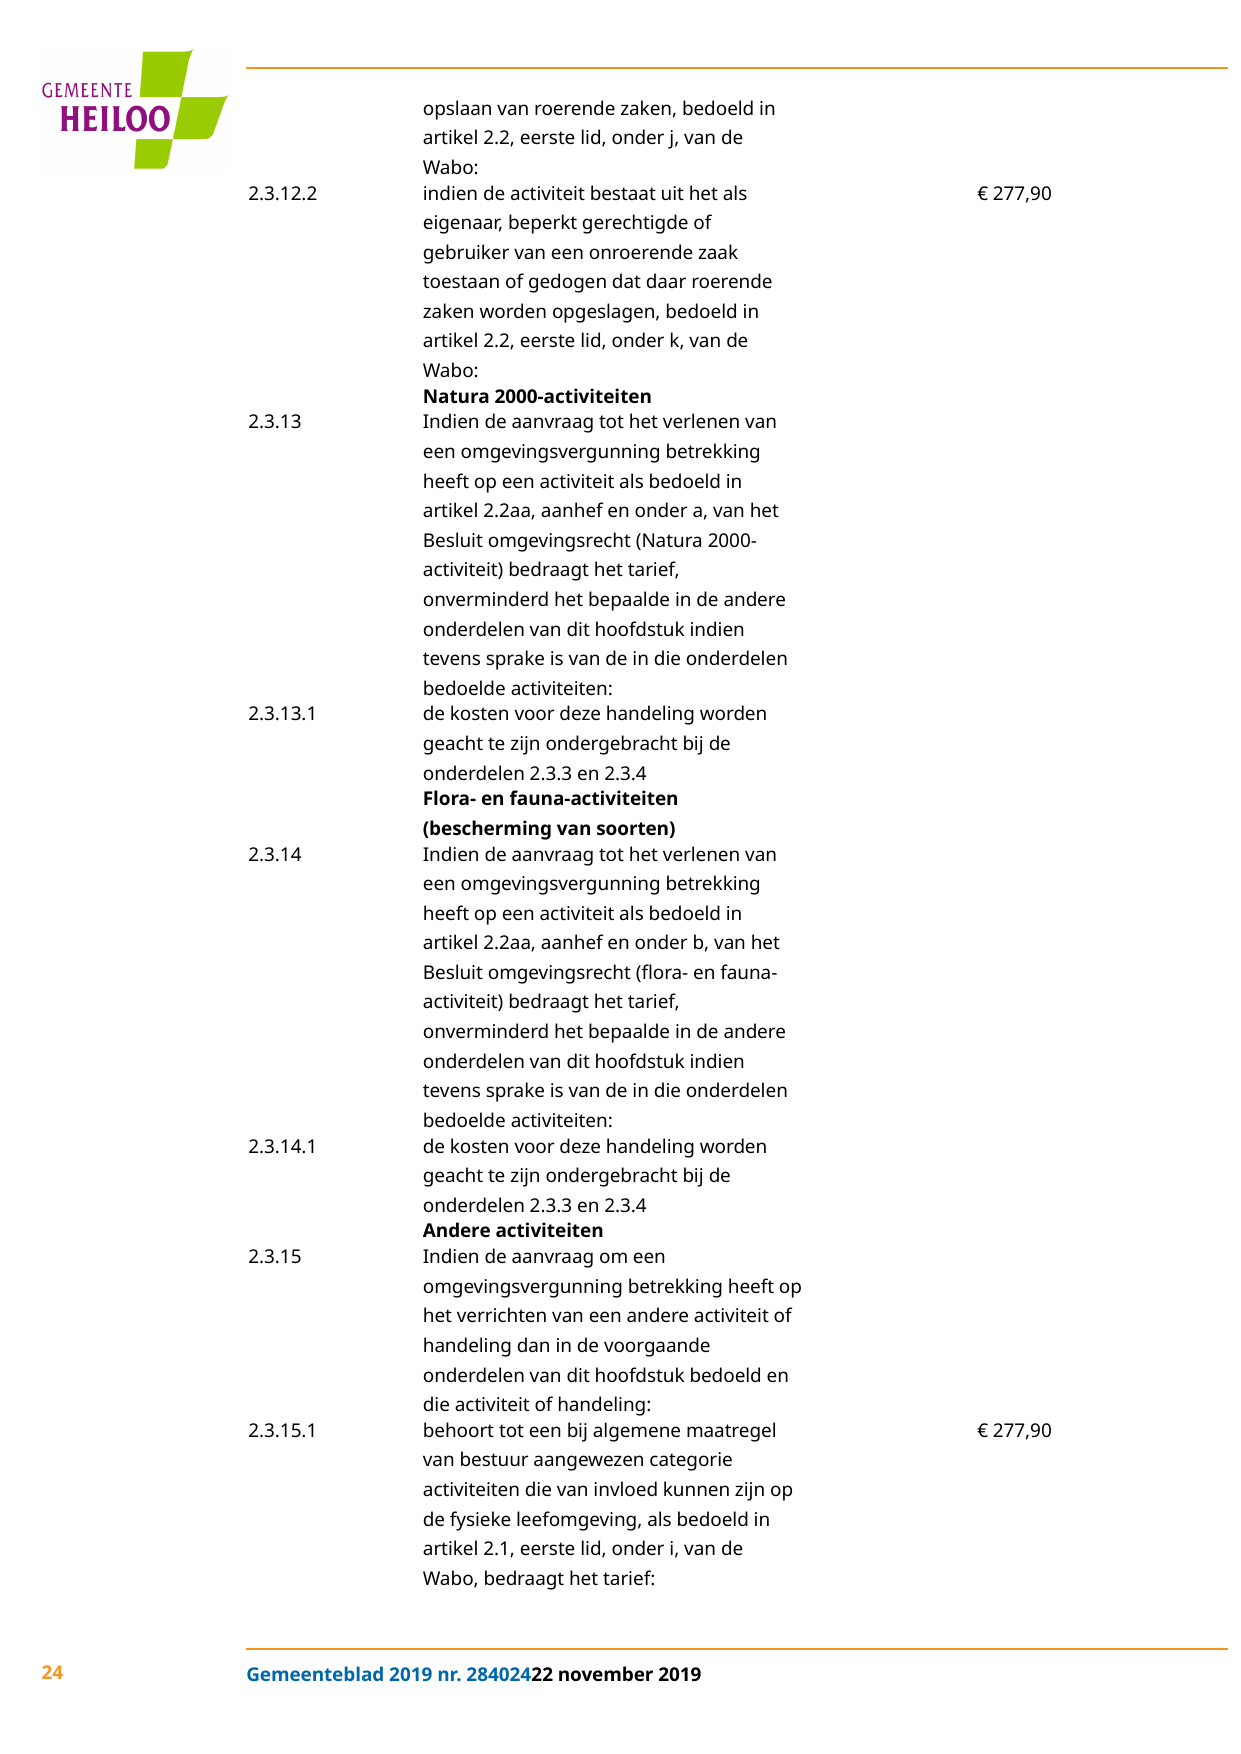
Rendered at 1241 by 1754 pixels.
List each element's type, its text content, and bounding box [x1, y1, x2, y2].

table_cell [977, 701, 1152, 786]
table_cell [977, 841, 1152, 1133]
table_cell 2.3.15 [248, 1244, 423, 1417]
table_cell [802, 1218, 977, 1243]
table_cell [977, 95, 1152, 180]
table_cell [248, 383, 423, 409]
table_cell 2.3.14.1 [248, 1133, 423, 1218]
table_cell [977, 786, 1152, 841]
table_cell Flora- en fauna-activiteiten (bescherming van soorten) [423, 786, 802, 841]
table_cell [977, 383, 1152, 409]
table_cell [802, 701, 977, 786]
table_cell € 277,90 [977, 1417, 1152, 1591]
table_cell [802, 383, 977, 409]
table_cell Indien de aanvraag tot het verlenen van een omgevingsvergunning betrekking heeft op een activiteit als bedoeld in artikel 2.2aa, aanhef en onder a, van het Besluit omgevingsrecht (Natura 2000-activiteit) bedraagt het tarief, onverminderd het bepaalde in de andere onderdelen van dit hoofdstuk indien tevens sprake is van de in die onderdelen bedoelde activiteiten: [423, 409, 802, 701]
table_cell [248, 1218, 423, 1243]
table_cell behoort tot een bij algemene maatregel van bestuur aangewezen categorie activiteiten die van invloed kunnen zijn op de fysieke leefomgeving, als bedoeld in artikel 2.1, eerste lid, onder i, van de Wabo, bedraagt het tarief: [423, 1417, 802, 1591]
table_cell [248, 95, 423, 180]
table_cell € 277,90 [977, 180, 1152, 383]
table_cell [977, 409, 1152, 701]
table_cell Indien de aanvraag tot het verlenen van een omgevingsvergunning betrekking heeft op een activiteit als bedoeld in artikel 2.2aa, aanhef en onder b, van het Besluit omgevingsrecht (flora- en fauna-activiteit) bedraagt het tarief, onverminderd het bepaalde in de andere onderdelen van dit hoofdstuk indien tevens sprake is van de in die onderdelen bedoelde activiteiten: [423, 841, 802, 1133]
table_cell [802, 1244, 977, 1417]
table_cell 2.3.13.1 [248, 701, 423, 786]
table_cell [977, 1133, 1152, 1218]
table_cell [977, 1244, 1152, 1417]
table_cell 2.3.15.1 [248, 1417, 423, 1591]
table_cell 2.3.13 [248, 409, 423, 701]
table_cell [802, 180, 977, 383]
table_cell [802, 841, 977, 1133]
table_cell [248, 786, 423, 841]
table_cell [802, 1133, 977, 1218]
table_cell de kosten voor deze handeling worden geacht te zijn ondergebracht bij de onderdelen 2.3.3 en 2.3.4 [423, 1133, 802, 1218]
table_cell [977, 1218, 1152, 1243]
table_cell de kosten voor deze handeling worden geacht te zijn ondergebracht bij de onderdelen 2.3.3 en 2.3.4 [423, 701, 802, 786]
picture [41, 47, 231, 172]
table_cell [802, 409, 977, 701]
table_cell indien de activiteit bestaat uit het als eigenaar, beperkt gerechtigde of gebruiker van een onroerende zaak toestaan of gedogen dat daar roerende zaken worden opgeslagen, bedoeld in artikel 2.2, eerste lid, onder k, van de Wabo: [423, 180, 802, 383]
table_cell [802, 786, 977, 841]
table_cell [802, 1417, 977, 1591]
table_cell 2.3.12.2 [248, 180, 423, 383]
table_cell [802, 95, 977, 180]
table_cell 2.3.14 [248, 841, 423, 1133]
table_cell Natura 2000-activiteiten [423, 383, 802, 409]
table_cell Indien de aanvraag om een omgevingsvergunning betrekking heeft op het verrichten van een andere activiteit of handeling dan in de voorgaande onderdelen van dit hoofdstuk bedoeld en die activiteit of handeling: [423, 1244, 802, 1417]
table_cell opslaan van roerende zaken, bedoeld in artikel 2.2, eerste lid, onder j, van de Wabo: [423, 95, 802, 180]
table_cell Andere activiteiten [423, 1218, 802, 1243]
